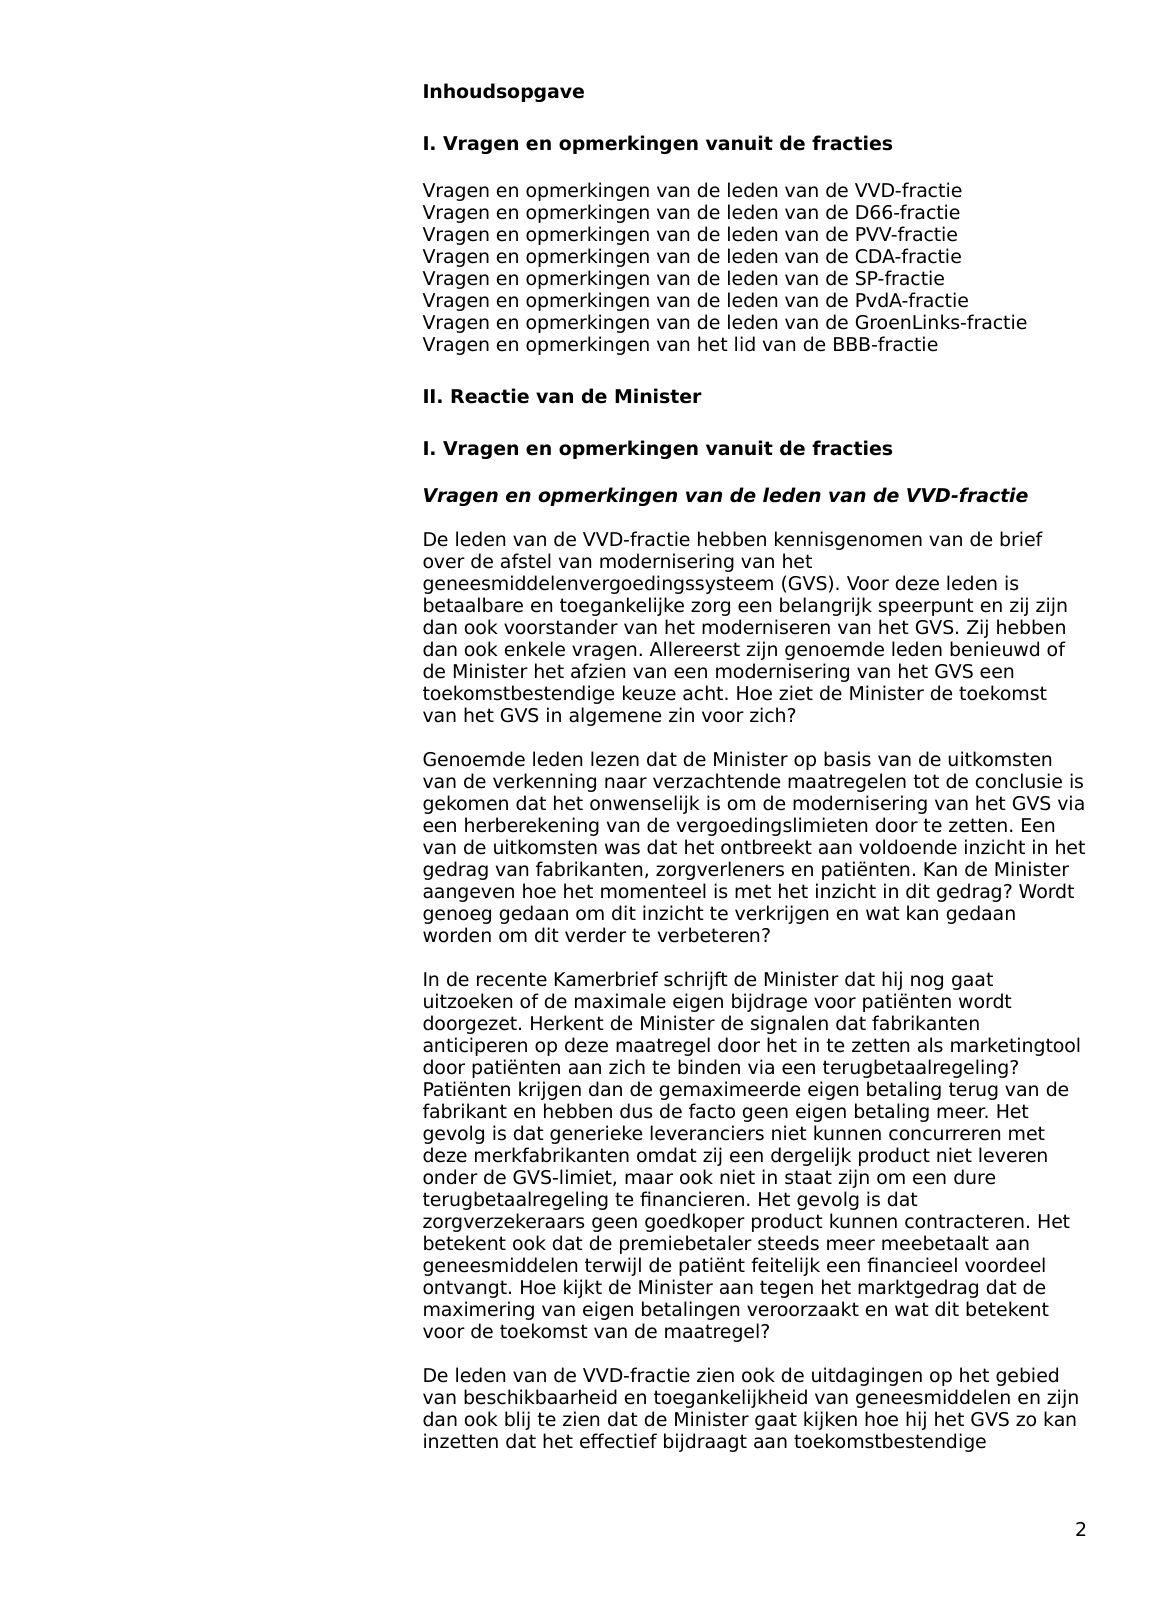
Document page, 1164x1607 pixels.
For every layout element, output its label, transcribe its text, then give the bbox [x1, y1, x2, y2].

subtitle I. Vragen en opmerkingen vanuit de fracties [422, 133, 1087, 155]
text Vragen en opmerkingen van de leden van de CDA-fractie [422, 246, 1087, 268]
text In de recente Kamerbrief schrijft de Minister dat hij nog gaat uitzoeken of de maximale eigen bijdrage voor patiënten wordt doorgezet. Herkent de Minister de signalen dat fabrikanten anticiperen op deze maatregel door het in te zetten als marketingtool door patiënten aan zich te binden via een terugbetaalregeling? Patiënten krijgen dan de gemaximeerde eigen betaling terug van de fabrikant en hebben dus de facto geen eigen betaling meer. Het gevolg is dat generieke leveranciers niet kunnen concurreren met deze merkfabrikanten omdat zij een dergelijk product niet leveren onder de GVS-limiet, maar ook niet in staat zijn om een dure terugbetaalregeling te financieren. Het gevolg is dat zorgverzekeraars geen goedkoper product kunnen contracteren. Het betekent ook dat de premiebetaler steeds meer meebetaalt aan geneesmiddelen terwijl de patiënt feitelijk een financieel voordeel ontvangt. Hoe kijkt de Minister aan tegen het marktgedrag dat de maximering van eigen betalingen veroorzaakt en wat dit betekent voor de toekomst van de maatregel? [422, 969, 1087, 1343]
text Vragen en opmerkingen van de leden van de PVV-fractie [422, 224, 1087, 246]
text Vragen en opmerkingen van de leden van de PvdA-fractie [422, 290, 1087, 312]
text Vragen en opmerkingen van de leden van de SP-fractie [422, 268, 1087, 290]
text De leden van de VVD-fractie zien ook de uitdagingen op het gebied van beschikbaarheid en toegankelijkheid van geneesmiddelen en zijn dan ook blij te zien dat de Minister gaat kijken hoe hij het GVS zo kan inzetten dat het effectief bijdraagt aan toekomstbestendige [422, 1365, 1087, 1453]
subtitle Vragen en opmerkingen van de leden van de VVD-fractie [422, 485, 1087, 507]
text Vragen en opmerkingen van de leden van de VVD-fractie [422, 180, 1087, 202]
text Vragen en opmerkingen van de leden van de GroenLinks-fractie [422, 312, 1087, 334]
text Genoemde leden lezen dat de Minister op basis van de uitkomsten van de verkenning naar verzachtende maatregelen tot de conclusie is gekomen dat het onwenselijk is om de modernisering van het GVS via een herberekening van de vergoedingslimieten door te zetten. Een van de uitkomsten was dat het ontbreekt aan voldoende inzicht in het gedrag van fabrikanten, zorgverleners en patiënten. Kan de Minister aangeven hoe het momenteel is met het inzicht in dit gedrag? Wordt genoeg gedaan om dit inzicht te verkrijgen en wat kan gedaan worden om dit verder te verbeteren? [422, 749, 1087, 947]
text Inhoudsopgave [422, 81, 1087, 103]
subtitle II. Reactie van de Minister [422, 386, 1087, 408]
text Vragen en opmerkingen van de leden van de D66-fractie [422, 202, 1087, 224]
text De leden van de VVD-fractie hebben kennisgenomen van de brief over de afstel van modernisering van het geneesmiddelenvergoedingssysteem (GVS). Voor deze leden is betaalbare en toegankelijke zorg een belangrijk speerpunt en zij zijn dan ook voorstander van het moderniseren van het GVS. Zij hebben dan ook enkele vragen. Allereerst zijn genoemde leden benieuwd of de Minister het afzien van een modernisering van het GVS een toekomstbestendige keuze acht. Hoe ziet de Minister de toekomst van het GVS in algemene zin voor zich? [422, 529, 1087, 727]
subtitle I. Vragen en opmerkingen vanuit de fracties [422, 438, 1087, 460]
text Vragen en opmerkingen van het lid van de BBB-fractie [422, 334, 1087, 356]
